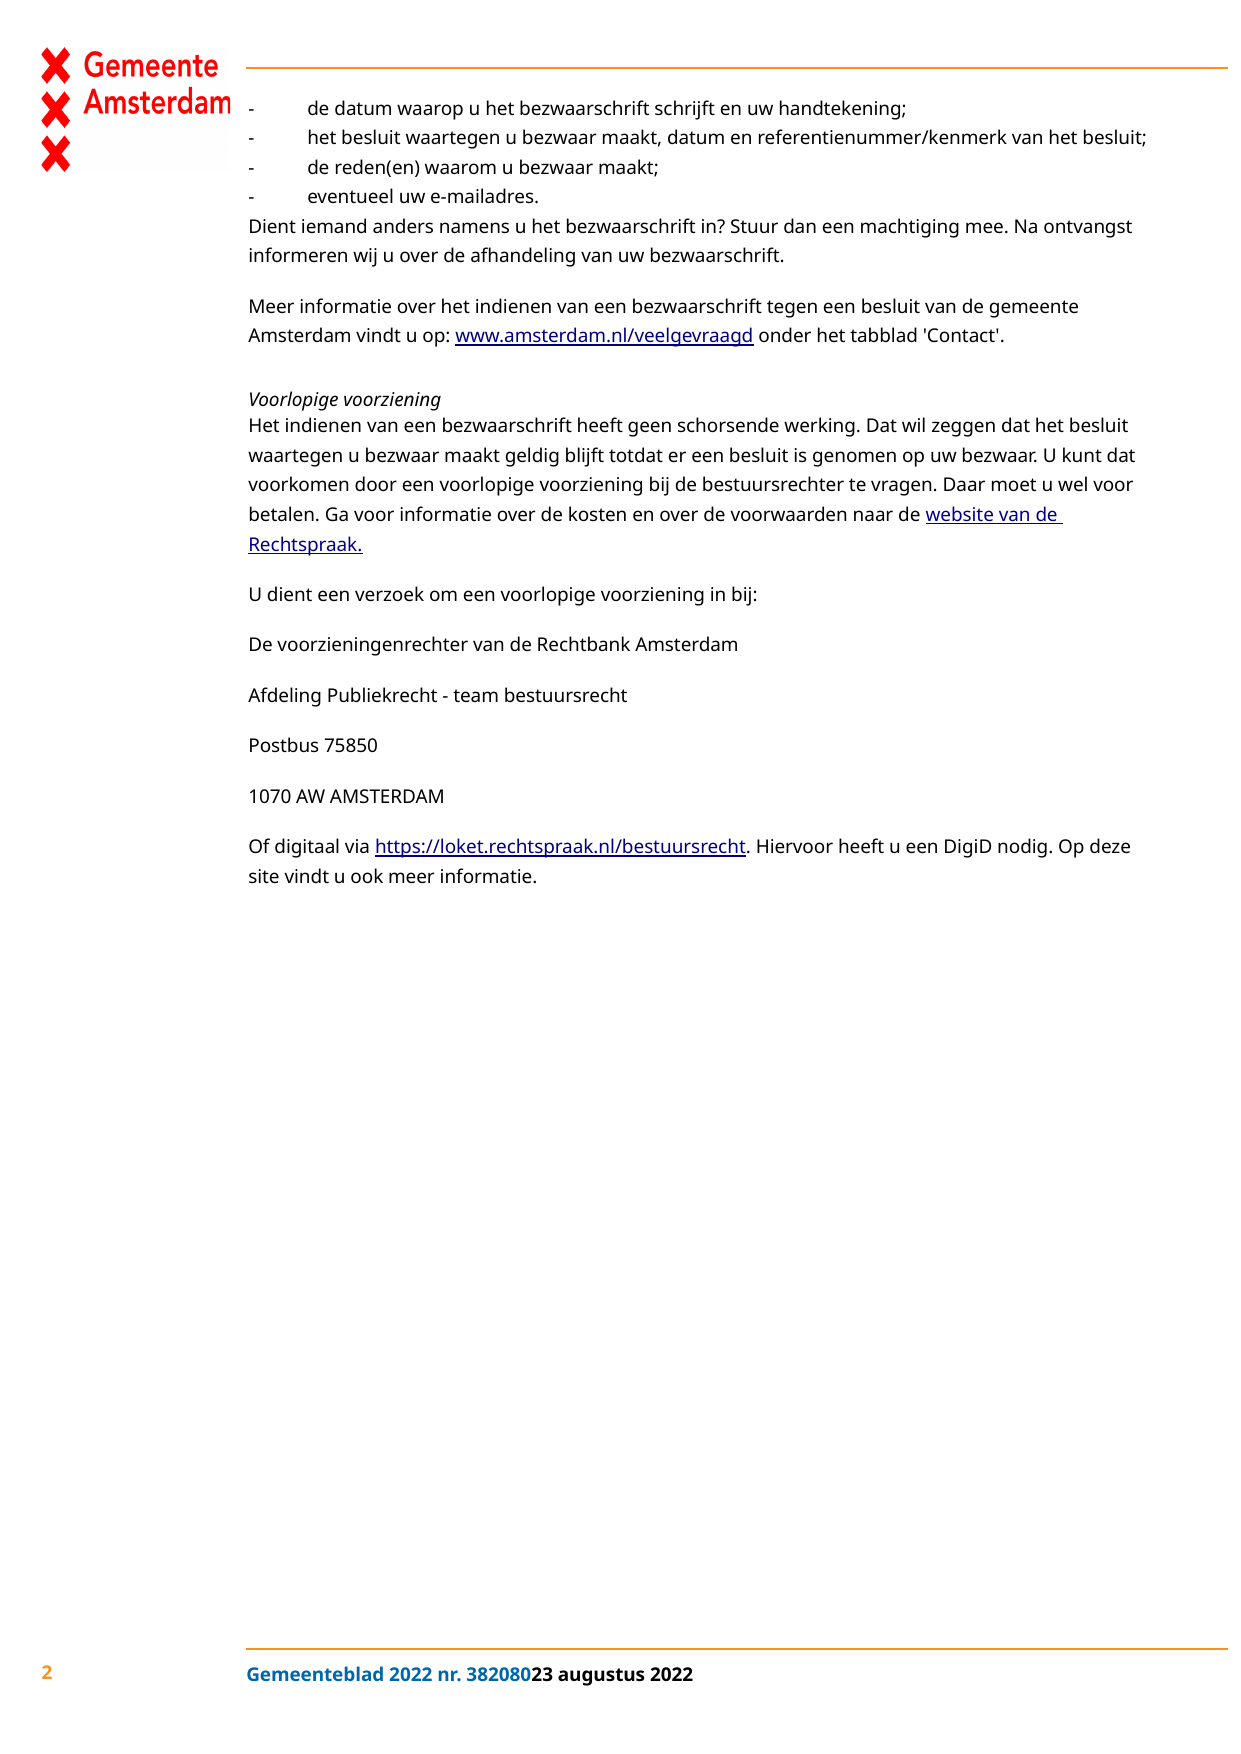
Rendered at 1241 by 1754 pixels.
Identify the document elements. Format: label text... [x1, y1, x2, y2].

text Postbus 75850 [248, 732, 1152, 758]
text Of digitaal via https://loket.rechtspraak.nl/bestuursrecht. Hiervoor heeft u een DigiD nodig. Op deze site vindt u ook meer informatie. [248, 833, 1152, 888]
list de reden(en) waarom u bezwaar maakt; [248, 154, 1152, 180]
text Afdeling Publiekrecht - team bestuursrecht [248, 682, 1152, 708]
text Het indienen van een bezwaarschrift heeft geen schorsende werking. Dat wil zeggen dat het besluit waartegen u bezwaar maakt geldig blijft totdat er een besluit is genomen op uw bezwaar. U kunt dat voorkomen door een voorlopige voorziening bij de bestuursrechter te vragen. Daar moet u wel voor betalen. Ga voor informatie over de kosten en over de voorwaarden naar de website van de Rechtspraak. [248, 412, 1152, 556]
text Meer informatie over het indienen van een bezwaarschrift tegen een besluit van de gemeente Amsterdam vindt u op: www.amsterdam.nl/veelgevraagd onder het tabblad 'Contact'. [248, 293, 1152, 348]
text Voorlopige voorziening [248, 387, 1152, 412]
text De voorzieningenrechter van de Rechtbank Amsterdam [248, 632, 1152, 657]
list eventueel uw e-mailadres. [248, 183, 1152, 209]
text U dient een verzoek om een voorlopige voorziening in bij: [248, 581, 1152, 607]
list de datum waarop u het bezwaarschrift schrijft en uw handtekening; [248, 95, 1152, 121]
text 1070 AW AMSTERDAM [248, 783, 1152, 808]
list het besluit waartegen u bezwaar maakt, datum en referentienummer/kenmerk van het besluit; [248, 124, 1152, 150]
picture [41, 47, 231, 172]
text Dient iemand anders namens u het bezwaarschrift in? Stuur dan een machtiging mee. Na ontvangst informeren wij u over de afhandeling van uw bezwaarschrift. [248, 213, 1152, 268]
